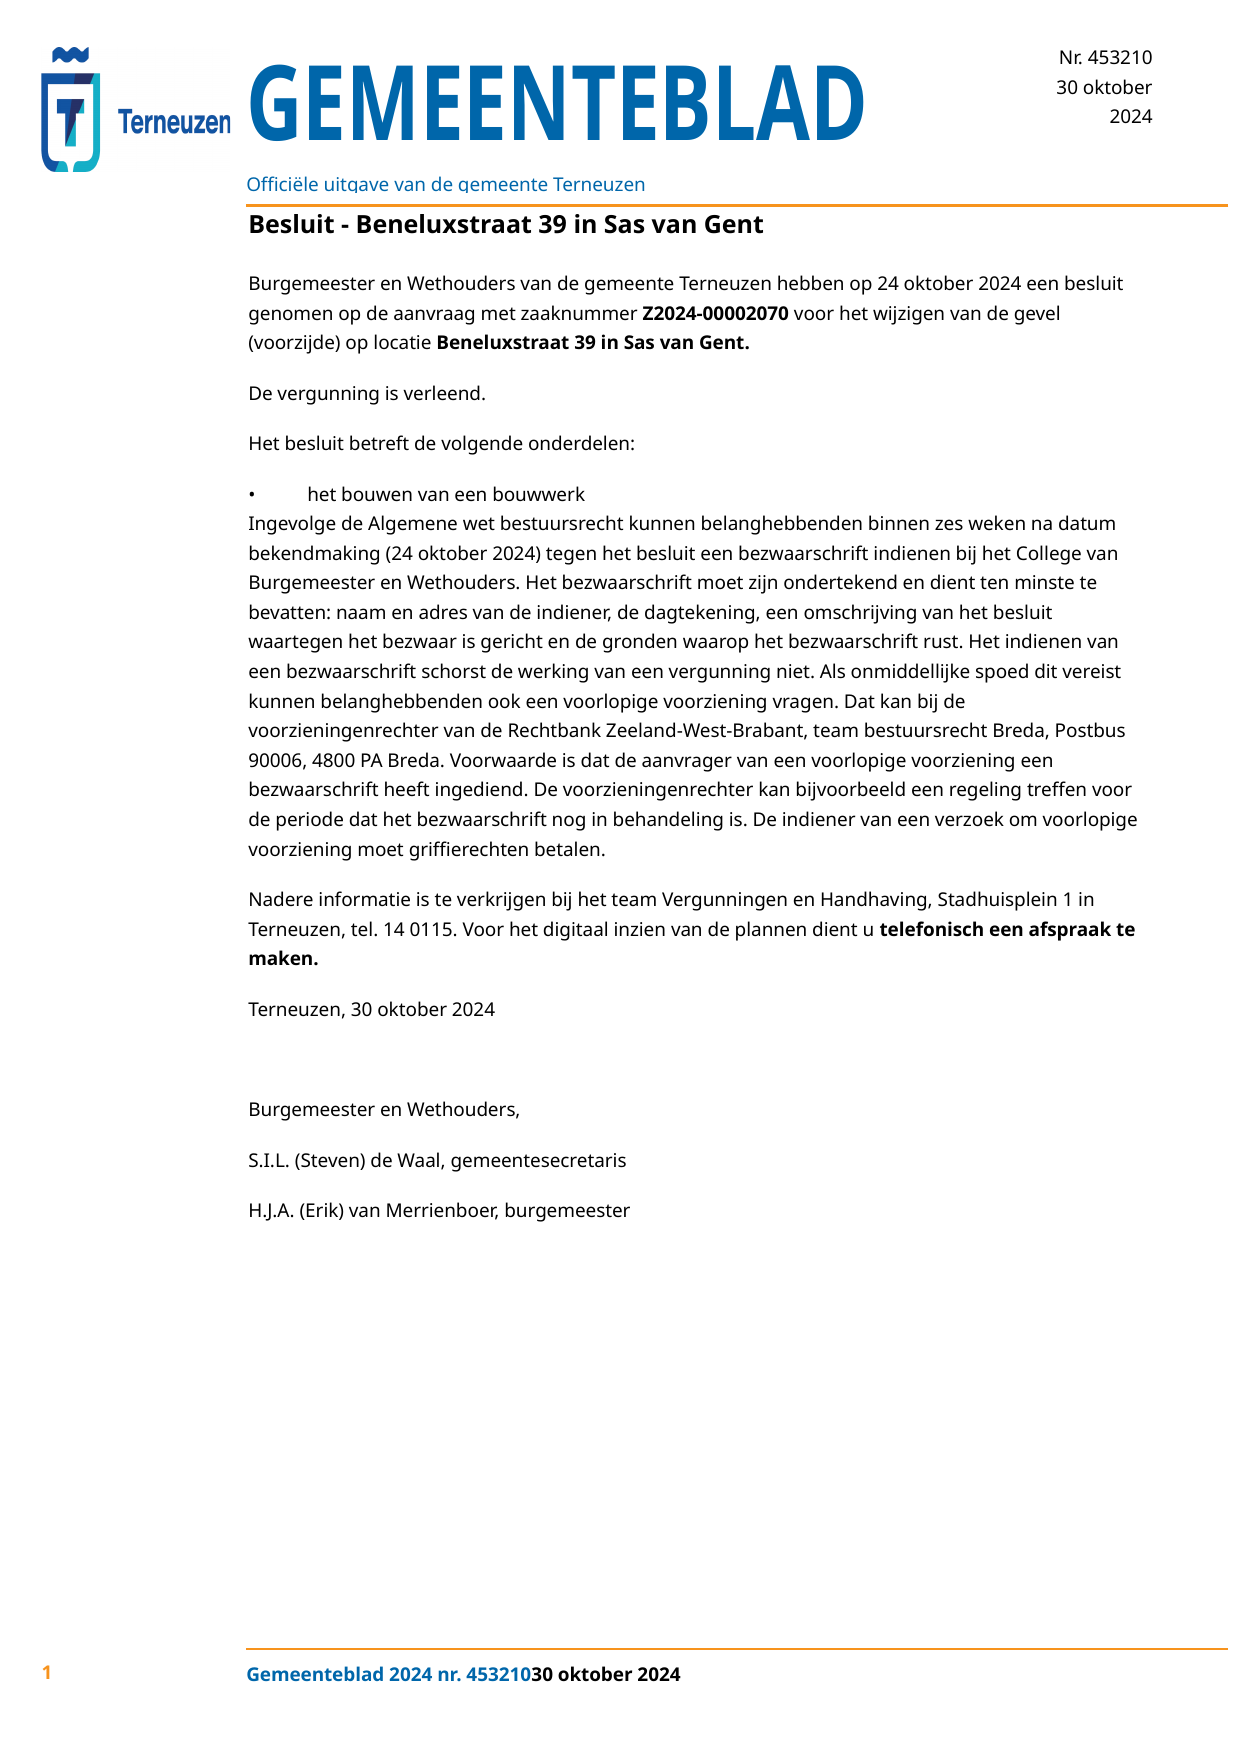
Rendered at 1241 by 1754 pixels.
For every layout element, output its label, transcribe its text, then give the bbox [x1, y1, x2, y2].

text Burgemeester en Wethouders van de gemeente Terneuzen hebben op 24 oktober 2024 een besluit genomen op de aanvraag met zaaknummer Z2024-00002070 voor het wijzigen van de gevel (voorzijde) op locatie Beneluxstraat 39 in Sas van Gent. [248, 270, 1152, 355]
text Nadere informatie is te verkrijgen bij het team Vergunningen en Handhaving, Stadhuisplein 1 in Terneuzen, tel. 14 0115. Voor het digitaal inzien van de plannen dient u telefonisch een afspraak te maken. [248, 886, 1152, 971]
text H.J.A. (Erik) van Merrienboer, burgemeester [248, 1197, 1152, 1223]
text Ingevolge de Algemene wet bestuursrecht kunnen belanghebbenden binnen zes weken na datum bekendmaking (24 oktober 2024) tegen het besluit een bezwaarschrift indienen bij het College van Burgemeester en Wethouders. Het bezwaarschrift moet zijn ondertekend en dient ten minste te bevatten: naam en adres van de indiener, de dagtekening, een omschrijving van het besluit waartegen het bezwaar is gericht en de gronden waarop het bezwaarschrift rust. Het indienen van een bezwaarschrift schorst de werking van een vergunning niet. Als onmiddellijke spoed dit vereist kunnen belanghebbenden ook een voorlopige voorziening vragen. Dat kan bij de voorzieningenrechter van de Rechtbank Zeeland-West-Brabant, team bestuursrecht Breda, Postbus 90006, 4800 PA Breda. Voorwaarde is dat de aanvrager van een voorlopige voorziening een bezwaarschrift heeft ingediend. De voorzieningenrechter kan bijvoorbeeld een regeling treffen voor de periode dat het bezwaarschrift nog in behandeling is. De indiener van een verzoek om voorlopige voorziening moet griffierechten betalen. [248, 510, 1152, 861]
text De vergunning is verleend. [248, 380, 1152, 406]
list het bouwen van een bouwwerk [248, 481, 1152, 506]
text Het besluit betreft de volgende onderdelen: [248, 430, 1152, 456]
text Besluit - Beneluxstraat 39 in Sas van Gent [248, 207, 1152, 241]
text Burgemeester en Wethouders, [248, 1097, 1152, 1122]
text Terneuzen, 30 oktober 2024 [248, 996, 1152, 1021]
picture [41, 47, 231, 172]
text S.I.L. (Steven) de Waal, gemeentesecretaris [248, 1147, 1152, 1173]
